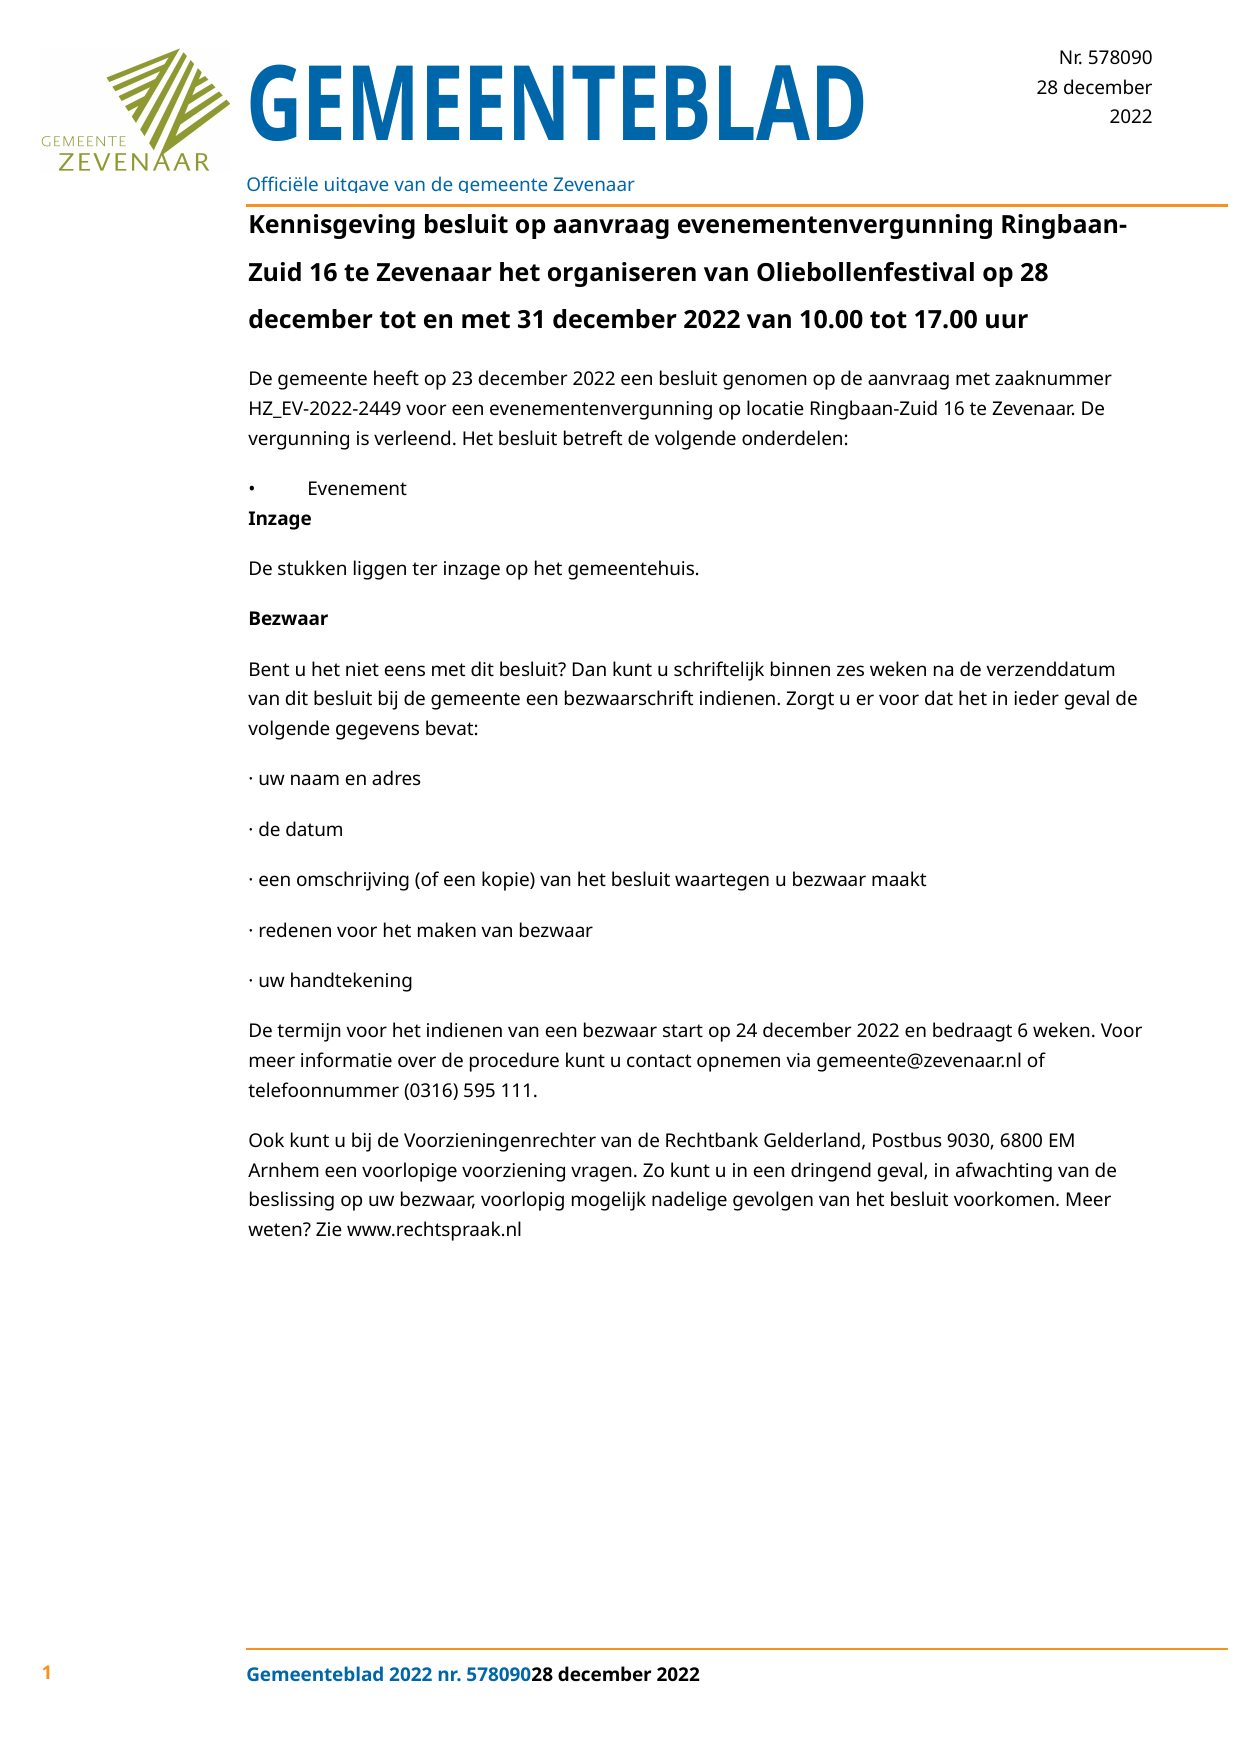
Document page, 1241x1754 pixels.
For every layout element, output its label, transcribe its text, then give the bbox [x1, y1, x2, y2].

text De termijn voor het indienen van een bezwaar start op 24 december 2022 en bedraagt 6 weken. Voor meer informatie over de procedure kunt u contact opnemen via gemeente@zevenaar.nl of telefoonnummer (0316) 595 111. [248, 1018, 1152, 1102]
text · een omschrijving (of een kopie) van het besluit waartegen u bezwaar maakt [248, 866, 1152, 892]
picture [41, 47, 231, 172]
text Bent u het niet eens met dit besluit? Dan kunt u schriftelijk binnen zes weken na de verzenddatum van dit besluit bij de gemeente een bezwaarschrift indienen. Zorgt u er voor dat het in ieder geval de volgende gegevens bevat: [248, 656, 1152, 741]
text Ook kunt u bij de Voorzieningenrechter van de Rechtbank Gelderland, Postbus 9030, 6800 EM Arnhem een voorlopige voorziening vragen. Zo kunt u in een dringend geval, in afwachting van de beslissing op uw bezwaar, voorlopig mogelijk nadelige gevolgen van het besluit voorkomen. Meer weten? Zie www.rechtspraak.nl [248, 1127, 1152, 1242]
text · redenen voor het maken van bezwaar [248, 917, 1152, 942]
text Inzage [248, 505, 1152, 530]
text · de datum [248, 816, 1152, 842]
text Bezwaar [248, 606, 1152, 631]
list Evenement [248, 475, 1152, 501]
text Kennisgeving besluit op aanvraag evenementenvergunning Ringbaan-Zuid 16 te Zevenaar het organiseren van Oliebollenfestival op 28 december tot en met 31 december 2022 van 10.00 tot 17.00 uur [248, 207, 1152, 336]
text · uw naam en adres [248, 766, 1152, 791]
text De stukken liggen ter inzage op het gemeentehuis. [248, 555, 1152, 581]
text · uw handtekening [248, 967, 1152, 993]
text De gemeente heeft op 23 december 2022 een besluit genomen op de aanvraag met zaaknummer HZ_EV-2022-2449 voor een evenementenvergunning op locatie Ringbaan-Zuid 16 te Zevenaar. De vergunning is verleend. Het besluit betreft de volgende onderdelen: [248, 366, 1152, 450]
